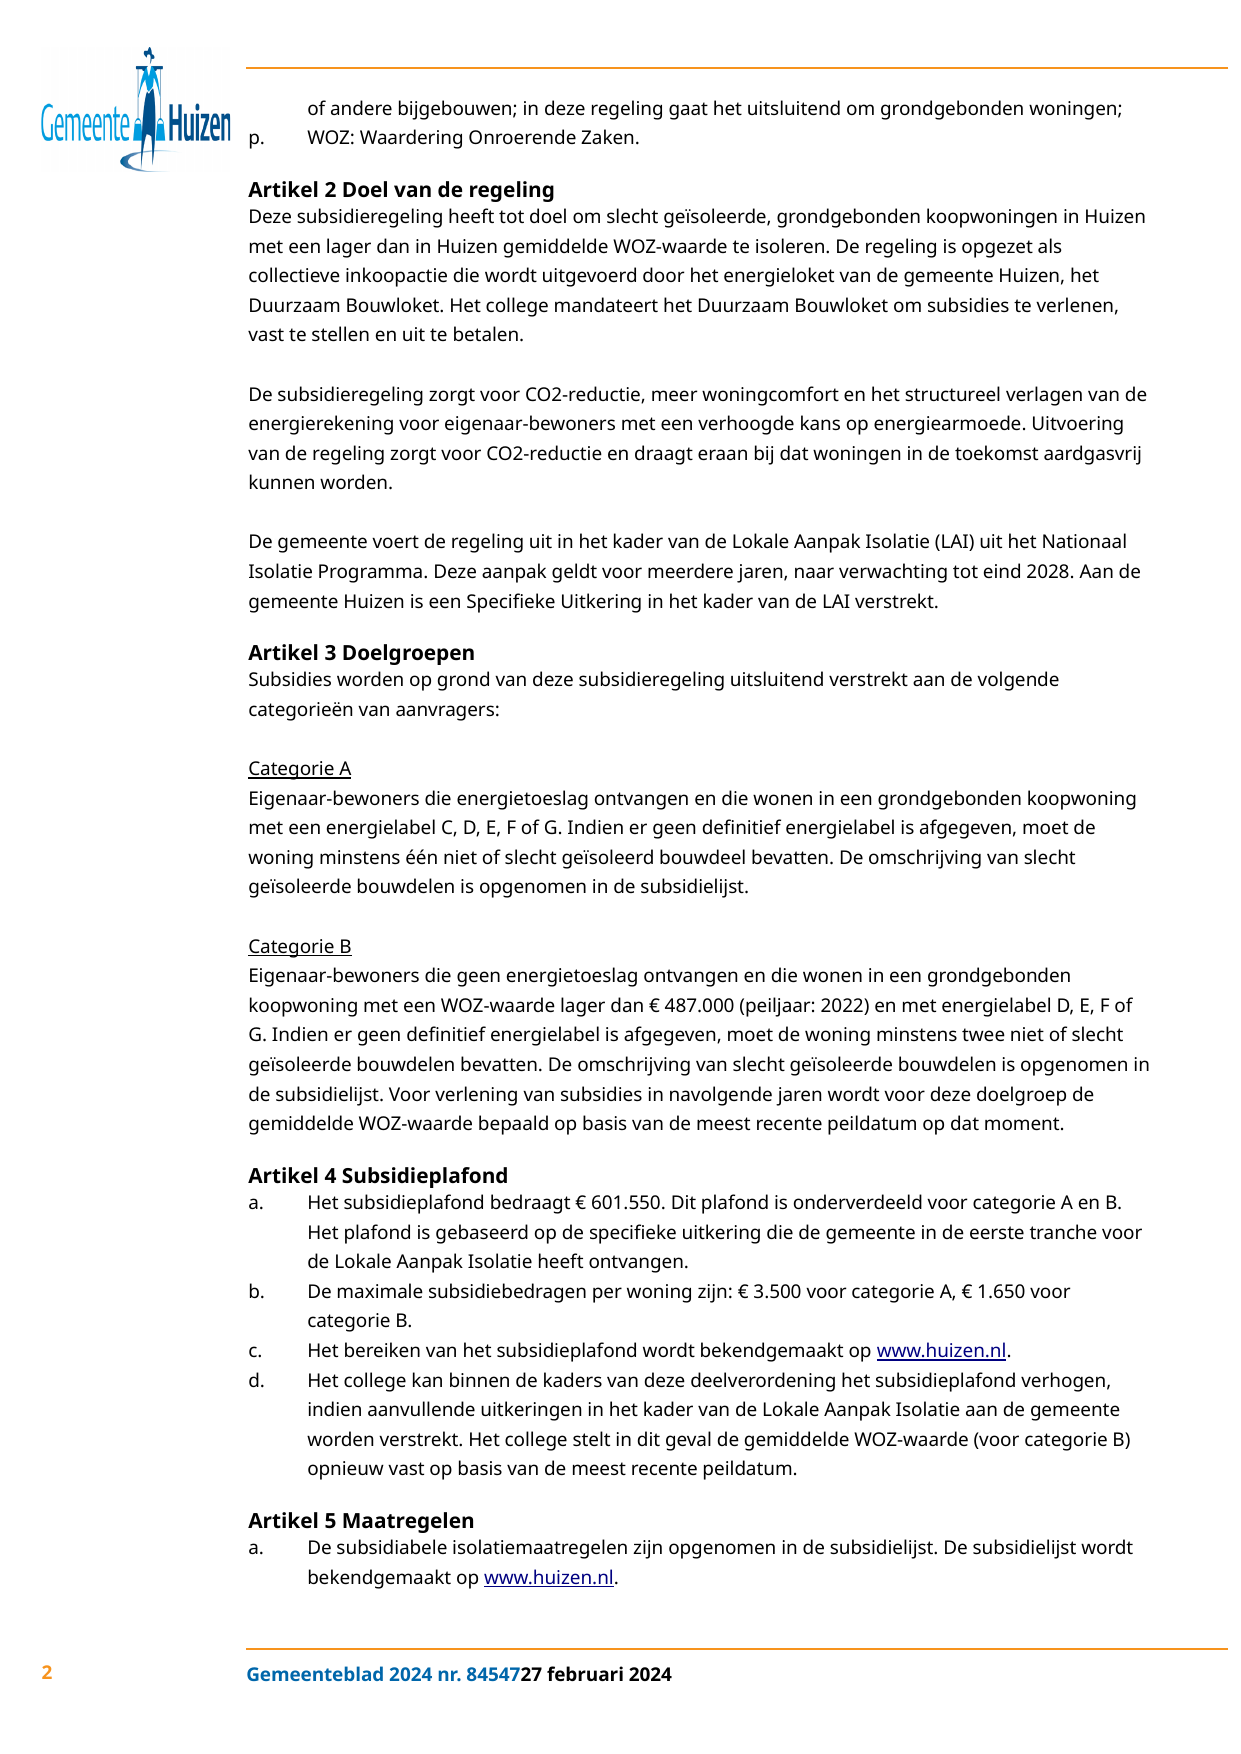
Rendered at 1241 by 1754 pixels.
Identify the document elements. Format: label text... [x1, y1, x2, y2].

text De gemeente voert de regeling uit in het kader van de Lokale Aanpak Isolatie (LAI) uit het Nationaal Isolatie Programma. Deze aanpak geldt voor meerdere jaren, naar verwachting tot eind 2028. Aan de gemeente Huizen is een Specifieke Uitkering in het kader van de LAI verstrekt. [248, 529, 1152, 613]
text Categorie A [248, 755, 1152, 781]
list of andere bijgebouwen; in deze regeling gaat het uitsluitend om grondgebonden woningen; [248, 95, 1152, 121]
text Eigenaar-bewoners die energietoeslag ontvangen en die wonen in een grondgebonden koopwoning met een energielabel C, D, E, F of G. Indien er geen definitief energielabel is afgegeven, moet de woning minstens één niet of slecht geïsoleerd bouwdeel bevatten. De omschrijving van slecht geïsoleerde bouwdelen is opgenomen in de subsidielijst. [248, 785, 1152, 899]
list De maximale subsidiebedragen per woning zijn: € 3.500 voor categorie A, € 1.650 voor categorie B. [248, 1278, 1152, 1333]
picture [41, 47, 231, 172]
text Artikel 3 Doelgroepen [248, 638, 1152, 667]
list Het subsidieplafond bedraagt € 601.550. Dit plafond is onderverdeeld voor categorie A en B. Het plafond is gebaseerd op de specifieke uitkering die de gemeente in de eerste tranche voor de Lokale Aanpak Isolatie heeft ontvangen. [248, 1189, 1152, 1274]
list De subsidiabele isolatiemaatregelen zijn opgenomen in de subsidielijst. De subsidielijst wordt bekendgemaakt op www.huizen.nl. [248, 1534, 1152, 1590]
list Het bereiken van het subsidieplafond wordt bekendgemaakt op www.huizen.nl. [248, 1337, 1152, 1363]
text De subsidieregeling zorgt voor CO2-reductie, meer woningcomfort en het structureel verlagen van de energierekening voor eigenaar-bewoners met een verhoogde kans op energiearmoede. Uitvoering van de regeling zorgt voor CO2-reductie en draagt eraan bij dat woningen in de toekomst aardgasvrij kunnen worden. [248, 381, 1152, 495]
text Artikel 2 Doel van de regeling [248, 175, 1152, 203]
text Deze subsidieregeling heeft tot doel om slecht geïsoleerde, grondgebonden koopwoningen in Huizen met een lager dan in Huizen gemiddelde WOZ-waarde te isoleren. De regeling is opgezet als collectieve inkoopactie die wordt uitgevoerd door het energieloket van de gemeente Huizen, het Duurzaam Bouwloket. Het college mandateert het Duurzaam Bouwloket om subsidies te verlenen, vast te stellen en uit te betalen. [248, 203, 1152, 347]
text Subsidies worden op grond van deze subsidieregeling uitsluitend verstrekt aan de volgende categorieën van aanvragers: [248, 667, 1152, 722]
text Categorie B [248, 933, 1152, 959]
text Artikel 4 Subsidieplafond [248, 1161, 1152, 1189]
text Artikel 5 Maatregelen [248, 1506, 1152, 1534]
text Eigenaar-bewoners die geen energietoeslag ontvangen en die wonen in een grondgebonden koopwoning met een WOZ-waarde lager dan € 487.000 (peiljaar: 2022) en met energielabel D, E, F of G. Indien er geen definitief energielabel is afgegeven, moet de woning minstens twee niet of slecht geïsoleerde bouwdelen bevatten. De omschrijving van slecht geïsoleerde bouwdelen is opgenomen in de subsidielijst. Voor verlening van subsidies in navolgende jaren wordt voor deze doelgroep de gemiddelde WOZ-waarde bepaald op basis van de meest recente peildatum op dat moment. [248, 962, 1152, 1136]
list WOZ: Waardering Onroerende Zaken. [248, 124, 1152, 150]
list Het college kan binnen de kaders van deze deelverordening het subsidieplafond verhogen, indien aanvullende uitkeringen in het kader van de Lokale Aanpak Isolatie aan de gemeente worden verstrekt. Het college stelt in dit geval de gemiddelde WOZ-waarde (voor categorie B) opnieuw vast op basis van de meest recente peildatum. [248, 1367, 1152, 1481]
